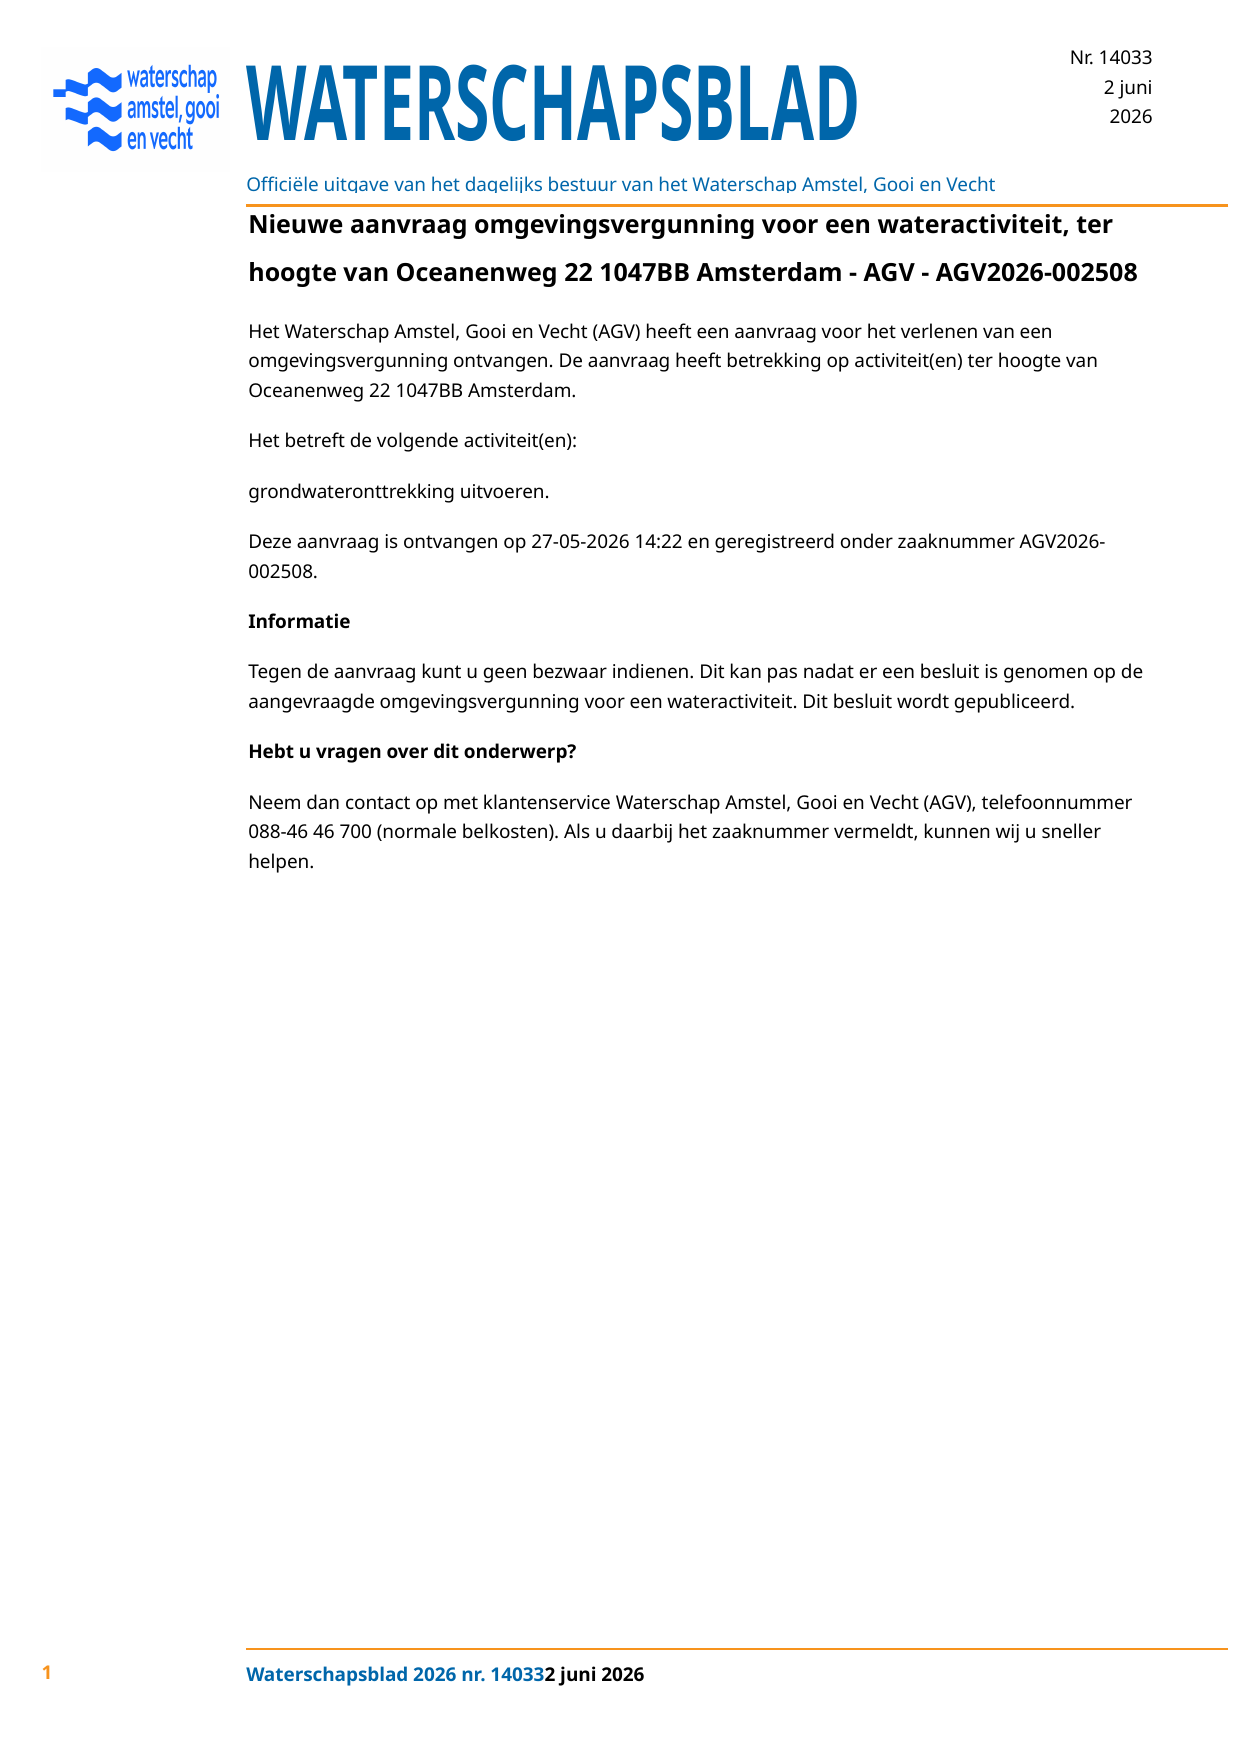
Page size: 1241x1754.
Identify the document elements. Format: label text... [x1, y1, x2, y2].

text Tegen de aanvraag kunt u geen bezwaar indienen. Dit kan pas nadat er een besluit is genomen op de aangevraagde omgevingsvergunning voor een wateractiviteit. Dit besluit wordt gepubliceerd. [248, 659, 1152, 714]
text Hebt u vragen over dit onderwerp? [248, 739, 1152, 764]
text Het betreft de volgende activiteit(en): [248, 427, 1152, 453]
text Deze aanvraag is ontvangen op 27-05-2026 14:22 en geregistreerd onder zaaknummer AGV2026-002508. [248, 528, 1152, 584]
text Informatie [248, 608, 1152, 634]
text Neem dan contact op met klantenservice Waterschap Amstel, Gooi en Vecht (AGV), telefoonnummer 088-46 46 700 (normale belkosten). Als u daarbij het zaaknummer vermeldt, kunnen wij u sneller helpen. [248, 789, 1152, 874]
picture [41, 47, 231, 172]
text Nieuwe aanvraag omgevingsvergunning voor een wateractiviteit, ter hoogte van Oceanenweg 22 1047BB Amsterdam - AGV - AGV2026-002508 [248, 207, 1152, 288]
text grondwateronttrekking uitvoeren. [248, 478, 1152, 504]
text Het Waterschap Amstel, Gooi en Vecht (AGV) heeft een aanvraag voor het verlenen van een omgevingsvergunning ontvangen. De aanvraag heeft betrekking op activiteit(en) ter hoogte van Oceanenweg 22 1047BB Amsterdam. [248, 318, 1152, 403]
